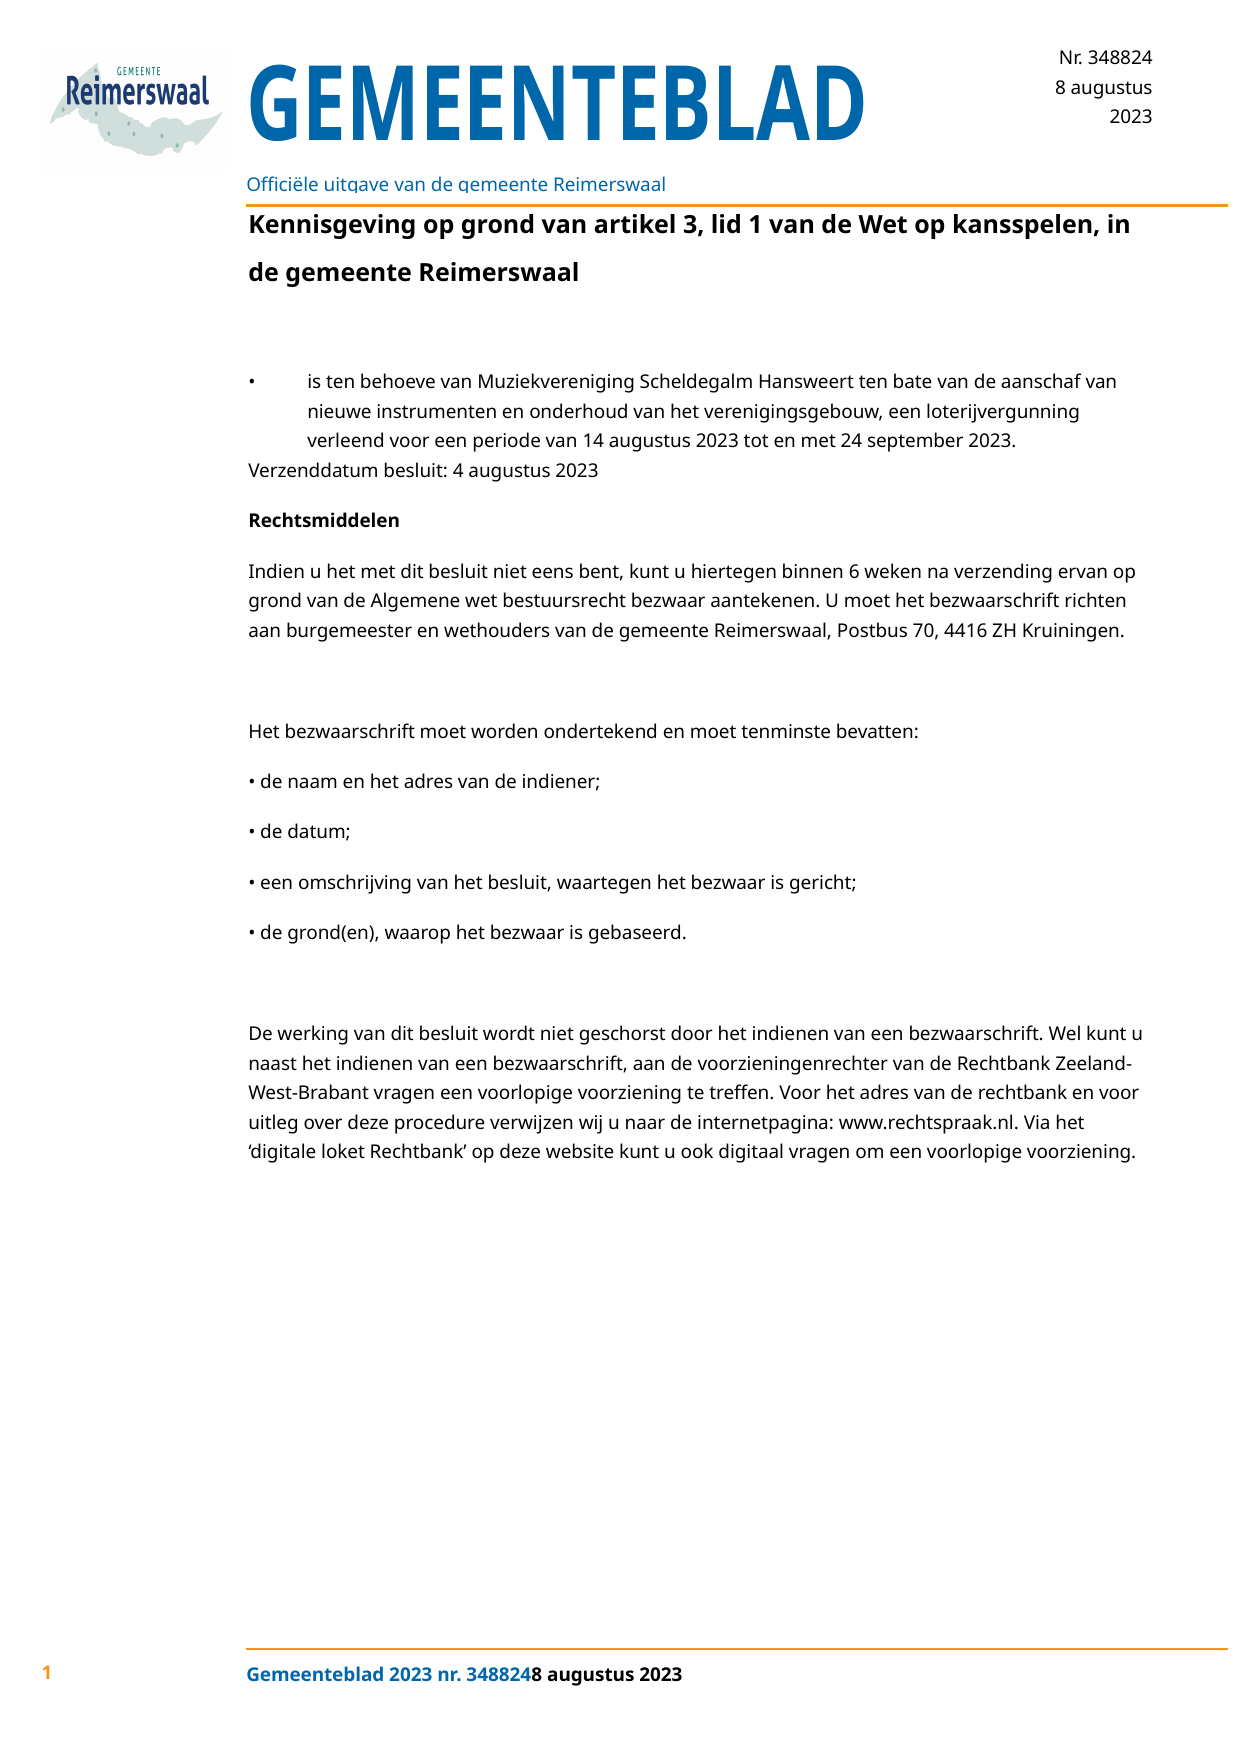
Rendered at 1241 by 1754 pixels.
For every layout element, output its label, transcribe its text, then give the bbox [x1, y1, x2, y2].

text Rechtsmiddelen [248, 507, 1152, 533]
text • de grond(en), waarop het bezwaar is gebaseerd. [248, 919, 1152, 945]
text De werking van dit besluit wordt niet geschorst door het indienen van een bezwaarschrift. Wel kunt u naast het indienen van een bezwaarschrift, aan de voorzieningenrechter van de Rechtbank Zeeland-West-Brabant vragen een voorlopige voorziening te treffen. Voor het adres van de rechtbank en voor uitleg over deze procedure verwijzen wij u naar de internetpagina: www.rechtspraak.nl. Via het ‘digitale loket Rechtbank’ op deze website kunt u ook digitaal vragen om een voorlopige voorziening. [248, 1020, 1152, 1164]
text Verzenddatum besluit: 4 augustus 2023 [248, 457, 1152, 483]
text Het bezwaarschrift moet worden ondertekend en moet tenminste bevatten: [248, 718, 1152, 744]
text Kennisgeving op grond van artikel 3, lid 1 van de Wet op kansspelen, in de gemeente Reimerswaal [248, 207, 1152, 288]
text • de naam en het adres van de indiener; [248, 768, 1152, 794]
text • een omschrijving van het besluit, waartegen het bezwaar is gericht; [248, 869, 1152, 895]
text Indien u het met dit besluit niet eens bent, kunt u hiertegen binnen 6 weken na verzending ervan op grond van de Algemene wet bestuursrecht bezwaar aantekenen. U moet het bezwaarschrift richten aan burgemeester en wethouders van de gemeente Reimerswaal, Postbus 70, 4416 ZH Kruiningen. [248, 558, 1152, 643]
picture [41, 47, 231, 172]
list is ten behoeve van Muziekvereniging Scheldegalm Hansweert ten bate van de aanschaf van nieuwe instrumenten en onderhoud van het verenigingsgebouw, een loterijvergunning verleend voor een periode van 14 augustus 2023 tot en met 24 september 2023. [248, 368, 1152, 453]
text • de datum; [248, 819, 1152, 844]
